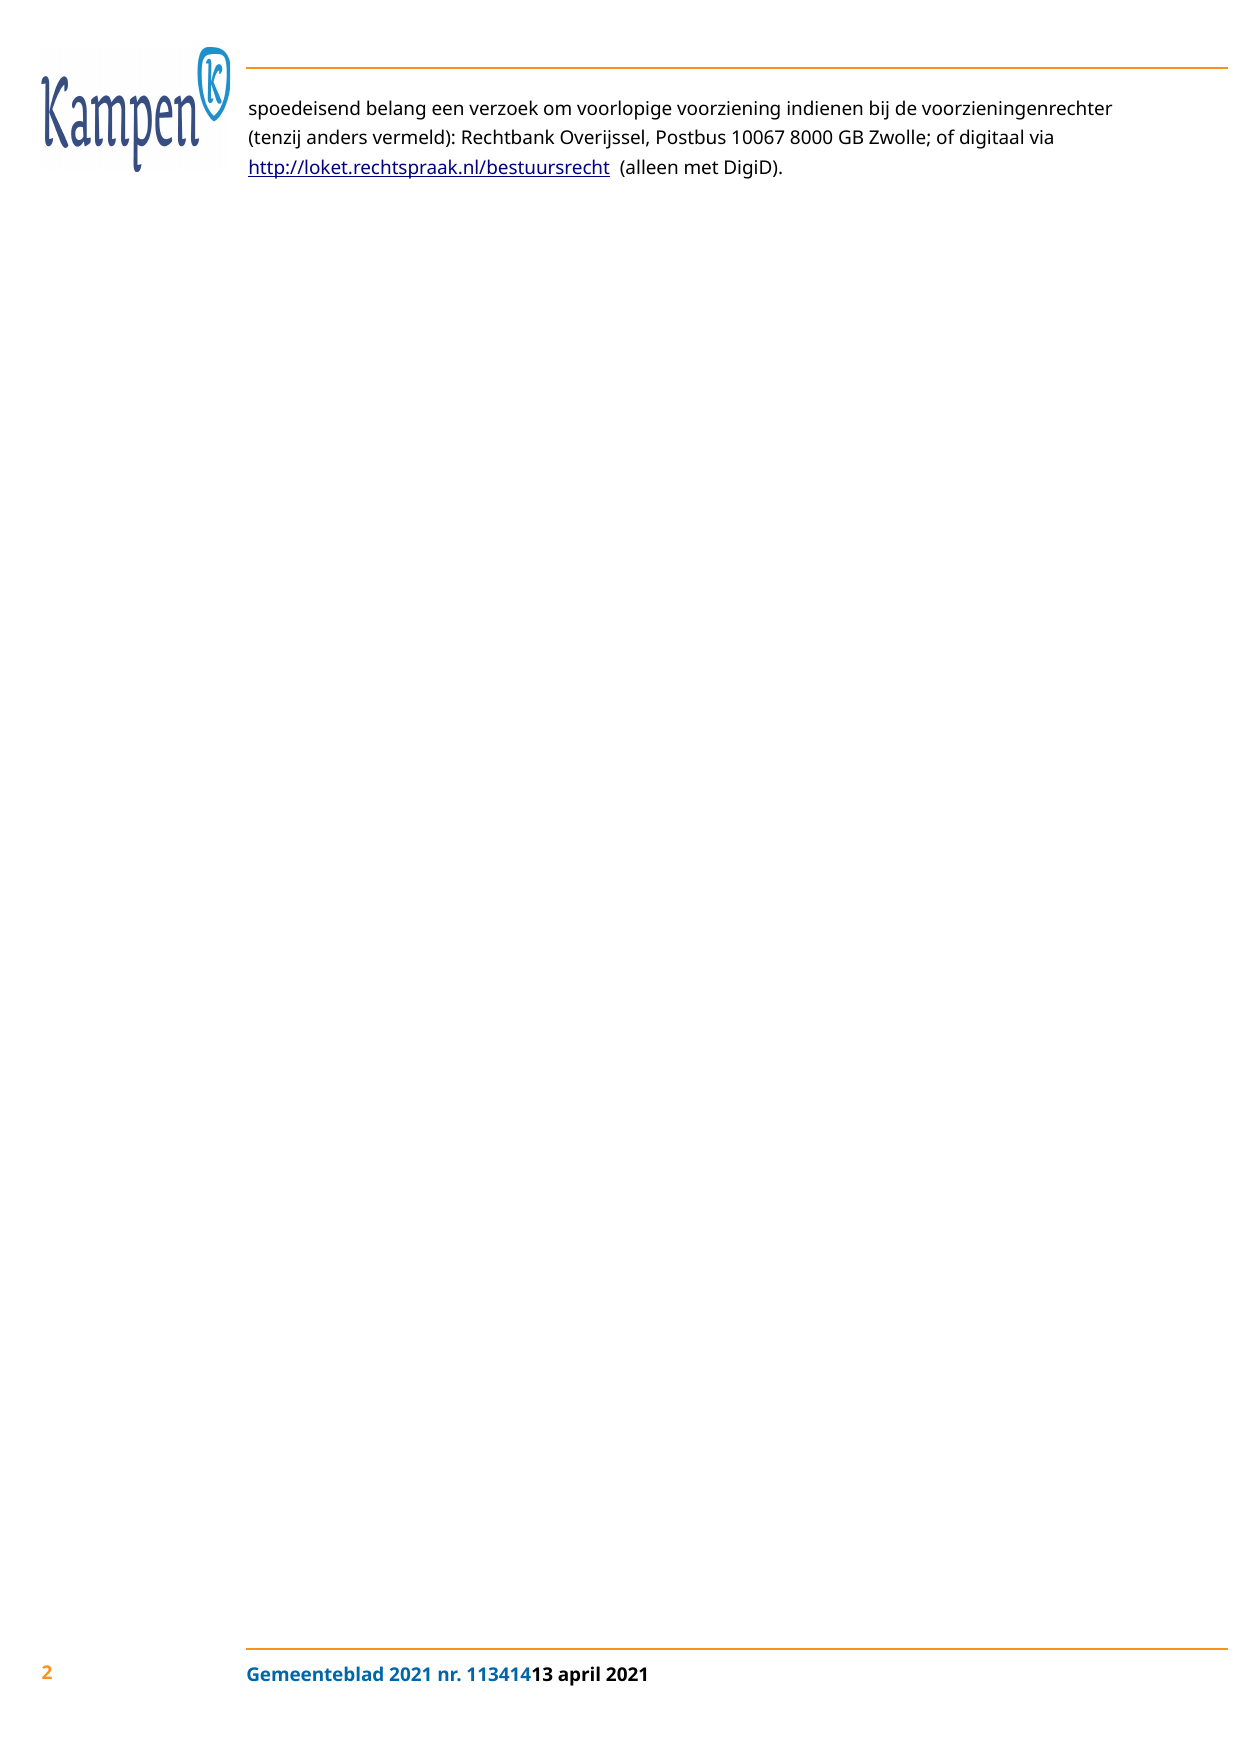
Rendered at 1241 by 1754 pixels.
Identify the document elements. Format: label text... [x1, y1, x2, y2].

picture [41, 47, 231, 172]
text spoedeisend belang een verzoek om voorlopige voorziening indienen bij de voorzieningenrechter (tenzij anders vermeld): Rechtbank Overijssel, Postbus 10067 8000 GB Zwolle; of digitaal via http://loket.rechtspraak.nl/bestuursrecht (alleen met DigiD). [248, 95, 1152, 180]
